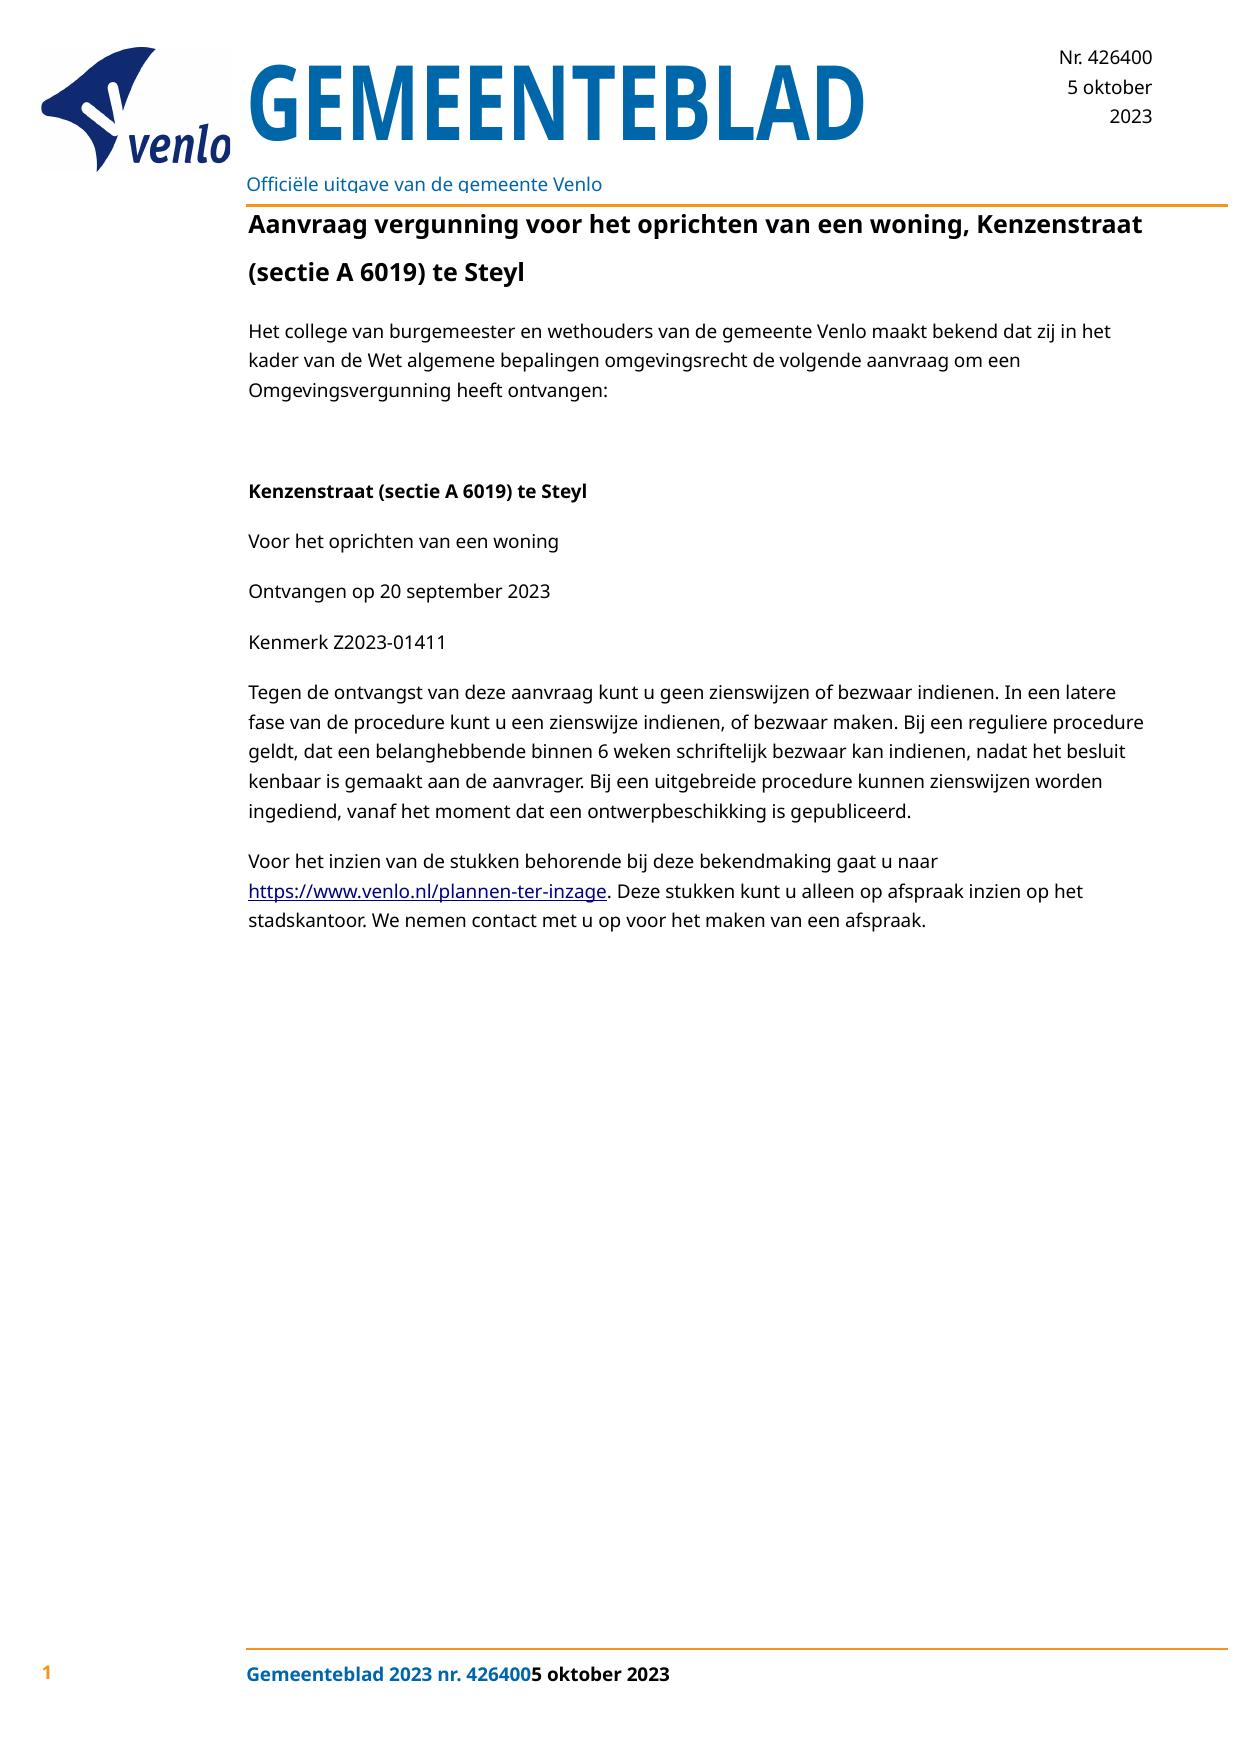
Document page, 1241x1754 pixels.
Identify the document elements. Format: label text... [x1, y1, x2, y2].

picture [41, 47, 231, 172]
text Tegen de ontvangst van deze aanvraag kunt u geen zienswijzen of bezwaar indienen. In een latere fase van de procedure kunt u een zienswijze indienen, of bezwaar maken. Bij een reguliere procedure geldt, dat een belanghebbende binnen 6 weken schriftelijk bezwaar kan indienen, nadat het besluit kenbaar is gemaakt aan de aanvrager. Bij een uitgebreide procedure kunnen zienswijzen worden ingediend, vanaf het moment dat een ontwerpbeschikking is gepubliceerd. [248, 679, 1152, 824]
text Kenmerk Z2023-01411 [248, 629, 1152, 655]
text Ontvangen op 20 september 2023 [248, 579, 1152, 604]
text Voor het inzien van de stukken behorende bij deze bekendmaking gaat u naar https://www.venlo.nl/plannen-ter-inzage. Deze stukken kunt u alleen op afspraak inzien op het stadskantoor. We nemen contact met u op voor het maken van een afspraak. [248, 848, 1152, 933]
text Voor het oprichten van een woning [248, 528, 1152, 554]
text Aanvraag vergunning voor het oprichten van een woning, Kenzenstraat (sectie A 6019) te Steyl [248, 207, 1152, 288]
text Kenzenstraat (sectie A 6019) te Steyl [248, 478, 1152, 504]
text Het college van burgemeester en wethouders van de gemeente Venlo maakt bekend dat zij in het kader van de Wet algemene bepalingen omgevingsrecht de volgende aanvraag om een Omgevingsvergunning heeft ontvangen: [248, 318, 1152, 403]
